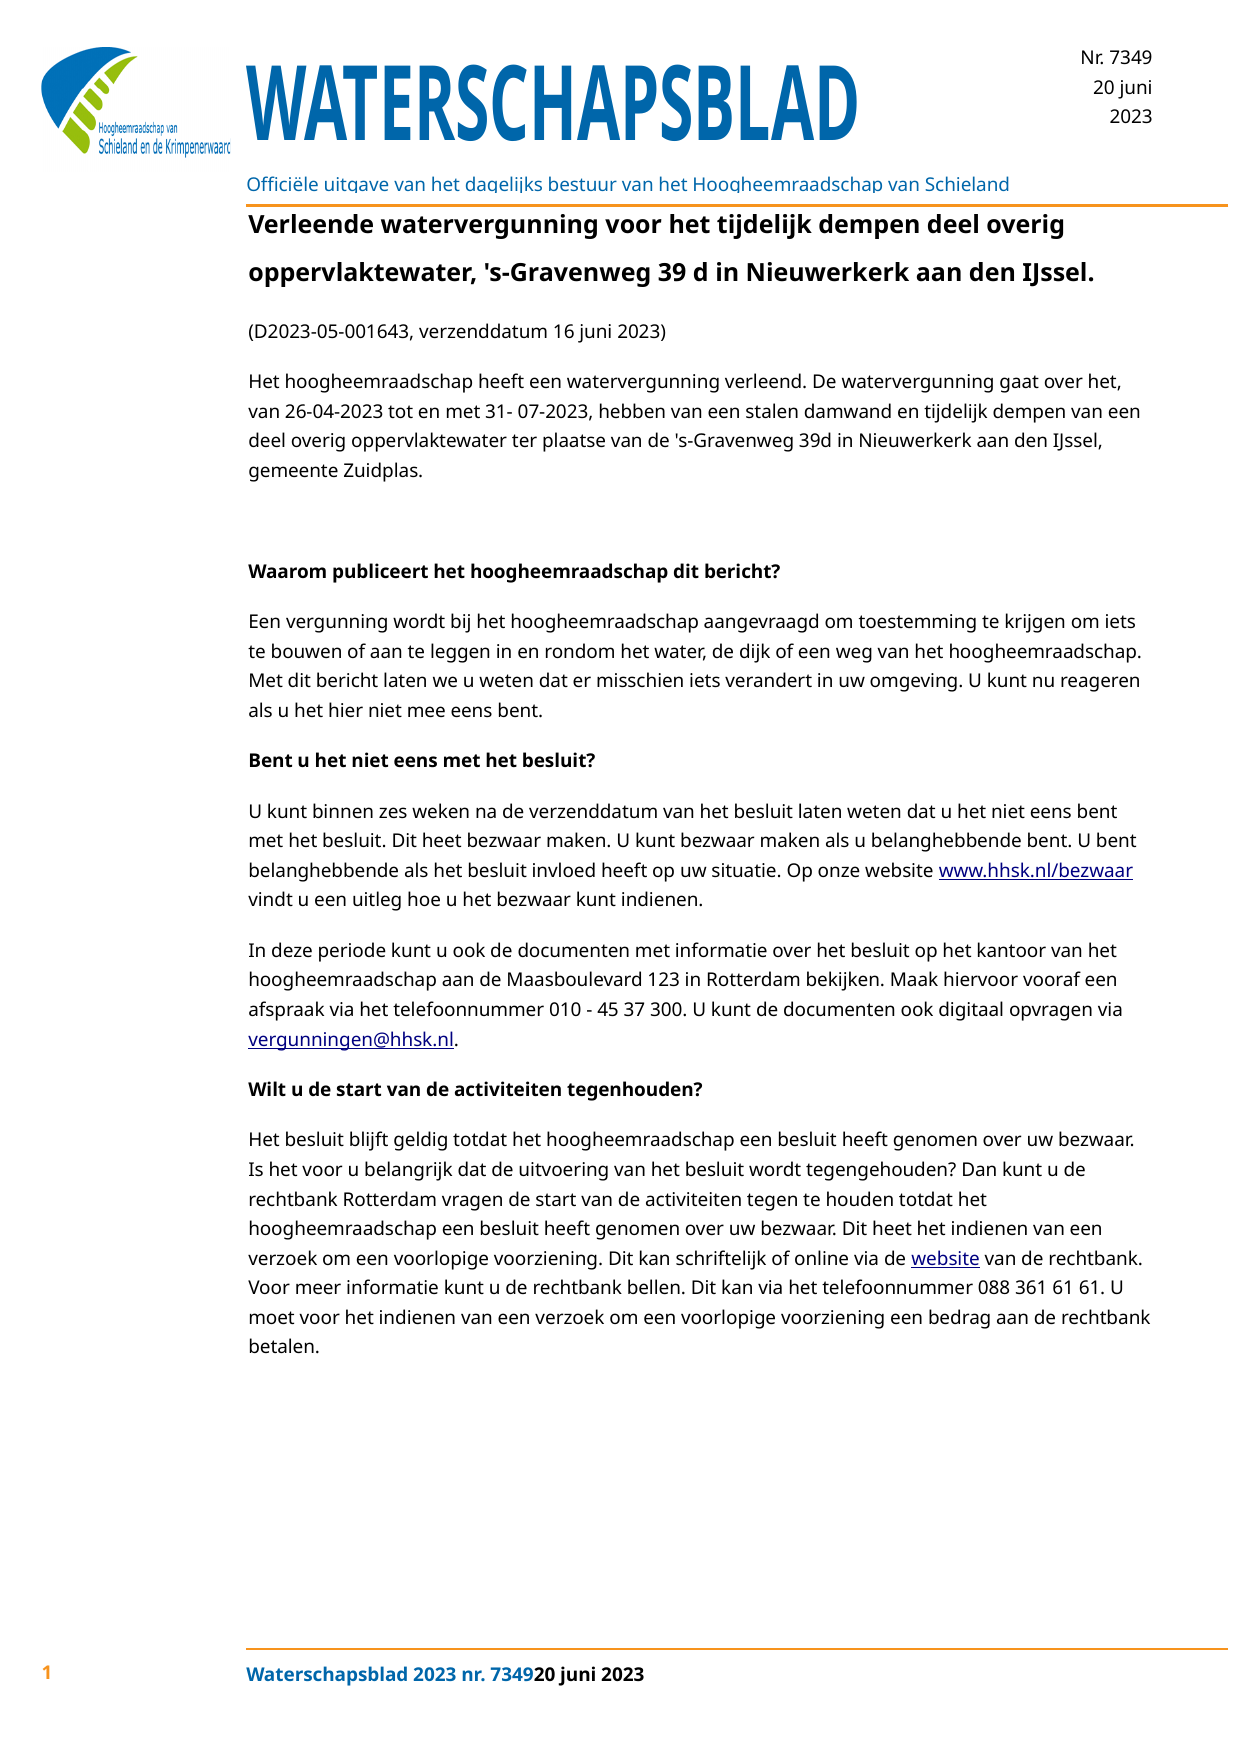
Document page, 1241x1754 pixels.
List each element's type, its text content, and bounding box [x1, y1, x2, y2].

text Een vergunning wordt bij het hoogheemraadschap aangevraagd om toestemming te krijgen om iets te bouwen of aan te leggen in en rondom het water, de dijk of een weg van het hoogheemraadschap. Met dit bericht laten we u weten dat er misschien iets verandert in uw omgeving. U kunt nu reageren als u het hier niet mee eens bent. [248, 608, 1152, 723]
text (D2023-05-001643, verzenddatum 16 juni 2023) [248, 318, 1152, 344]
text U kunt binnen zes weken na de verzenddatum van het besluit laten weten dat u het niet eens bent met het besluit. Dit heet bezwaar maken. U kunt bezwaar maken als u belanghebbende bent. U bent belanghebbende als het besluit invloed heeft op uw situatie. Op onze website www.hhsk.nl/bezwaar vindt u een uitleg hoe u het bezwaar kunt indienen. [248, 798, 1152, 912]
text In deze periode kunt u ook de documenten met informatie over het besluit op het kantoor van het hoogheemraadschap aan de Maasboulevard 123 in Rotterdam bekijken. Maak hiervoor vooraf een afspraak via het telefoonnummer 010 - 45 37 300. U kunt de documenten ook digitaal opvragen via vergunningen@hhsk.nl. [248, 937, 1152, 1052]
text Wilt u de start van de activiteiten tegenhouden? [248, 1076, 1152, 1102]
picture [41, 47, 231, 172]
text Waarom publiceert het hoogheemraadschap dit bericht? [248, 558, 1152, 584]
text Het hoogheemraadschap heeft een watervergunning verleend. De watervergunning gaat over het, van 26-04-2023 tot en met 31- 07-2023, hebben van een stalen damwand en tijdelijk dempen van een deel overig oppervlaktewater ter plaatse van de 's-Gravenweg 39d in Nieuwerkerk aan den IJssel, gemeente Zuidplas. [248, 368, 1152, 483]
text Het besluit blijft geldig totdat het hoogheemraadschap een besluit heeft genomen over uw bezwaar. Is het voor u belangrijk dat de uitvoering van het besluit wordt tegengehouden? Dan kunt u de rechtbank Rotterdam vragen de start van de activiteiten tegen te houden totdat het hoogheemraadschap een besluit heeft genomen over uw bezwaar. Dit heet het indienen van een verzoek om een voorlopige voorziening. Dit kan schriftelijk of online via de website van de rechtbank. Voor meer informatie kunt u de rechtbank bellen. Dit kan via het telefoonnummer 088 361 61 61. U moet voor het indienen van een verzoek om een voorlopige voorziening een bedrag aan de rechtbank betalen. [248, 1127, 1152, 1359]
text Verleende watervergunning voor het tijdelijk dempen deel overig oppervlaktewater, 's-Gravenweg 39 d in Nieuwerkerk aan den IJssel. [248, 207, 1152, 288]
text Bent u het niet eens met het besluit? [248, 747, 1152, 773]
